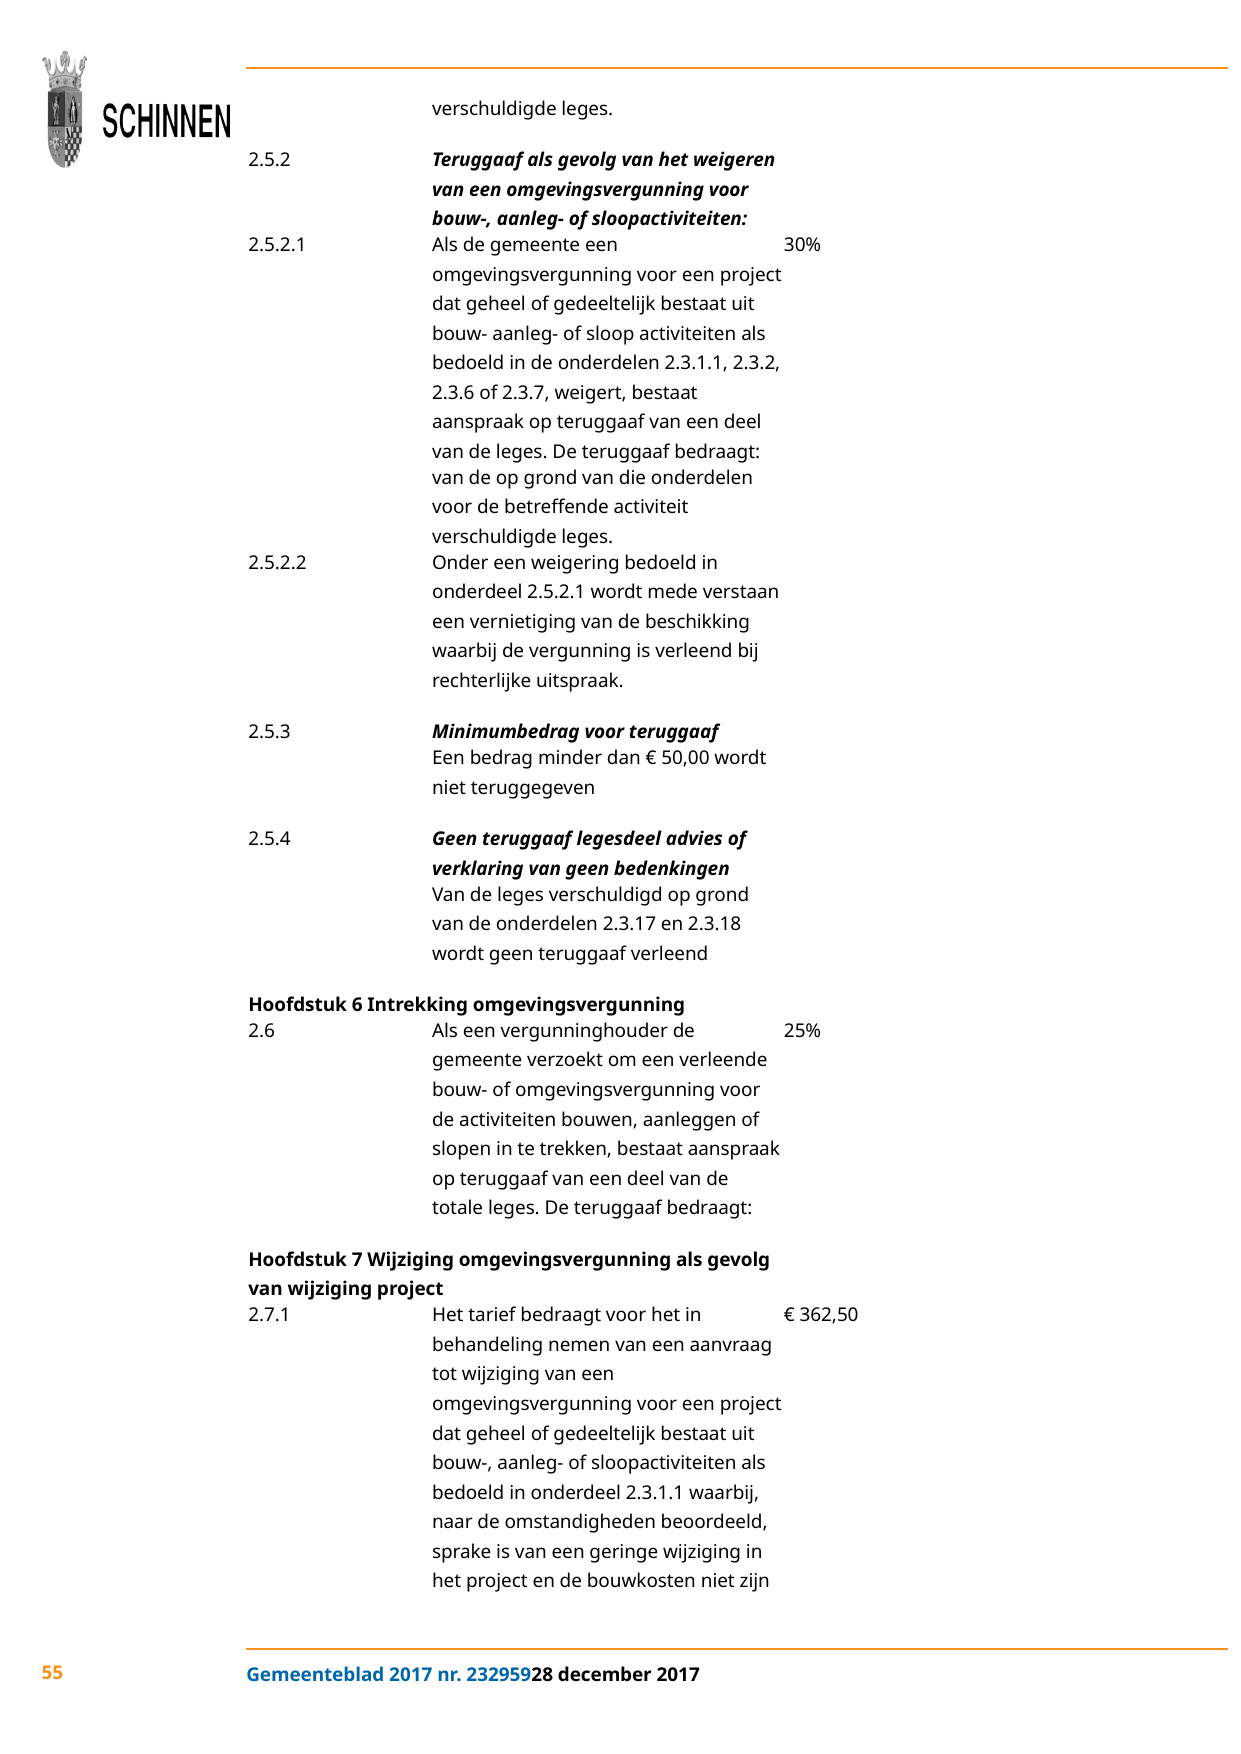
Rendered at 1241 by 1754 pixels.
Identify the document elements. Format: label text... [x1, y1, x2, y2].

table_cell [784, 966, 1152, 991]
picture [41, 47, 231, 172]
table_cell Hoofdstuk 6 Intrekking omgevingsvergunning [248, 991, 784, 1017]
table_cell [248, 744, 432, 800]
table_cell Geen teruggaaf legesdeel advies of verklaring van geen bedenkingen [432, 825, 784, 881]
table_cell [248, 800, 432, 825]
table_cell 2.5.4 [248, 825, 432, 881]
table_cell [784, 800, 1152, 825]
table_cell Hoofdstuk 7 Wijziging omgevingsvergunning als gevolg van wijziging project [248, 1246, 784, 1301]
table_cell [784, 464, 1152, 549]
table_cell [784, 825, 1152, 881]
table_cell [784, 719, 1152, 744]
table_cell 25% [784, 1017, 1152, 1220]
table_cell [784, 95, 1152, 121]
table_cell 2.5.2 [248, 146, 432, 231]
table_cell Het tarief bedraagt voor het in behandeling nemen van een aanvraag tot wijziging van een omgevingsvergunning voor een project dat geheel of gedeeltelijk bestaat uit bouw-, aanleg- of sloopactiviteiten als bedoeld in onderdeel 2.3.1.1 waarbij, naar de omstandigheden beoordeeld, sprake is van een geringe wijziging in het project en de bouwkosten niet zijn [432, 1301, 784, 1593]
table_cell [784, 881, 1152, 966]
table_cell [248, 693, 432, 719]
table_cell 2.6 [248, 1017, 432, 1220]
table_cell 2.5.3 [248, 719, 432, 744]
table_cell [784, 991, 1152, 1017]
table_cell [248, 966, 432, 991]
table_cell Onder een weigering bedoeld in onderdeel 2.5.2.1 wordt mede verstaan een vernietiging van de beschikking waarbij de vergunning is verleend bij rechterlijke uitspraak. [432, 549, 784, 693]
table_cell [432, 1220, 784, 1246]
table_cell verschuldigde leges. [432, 95, 784, 121]
table_cell [784, 121, 1152, 146]
table_cell [784, 1220, 1152, 1246]
table_cell [784, 1246, 1152, 1301]
table_cell [248, 464, 432, 549]
table_cell [432, 800, 784, 825]
table_cell [784, 693, 1152, 719]
table_cell Minimumbedrag voor teruggaaf [432, 719, 784, 744]
table_cell [432, 966, 784, 991]
table_cell [248, 121, 432, 146]
table_cell 2.7.1 [248, 1301, 432, 1593]
table_cell [248, 1220, 432, 1246]
table_cell 2.5.2.1 [248, 231, 432, 464]
table_cell € 362,50 [784, 1301, 1152, 1593]
table_cell [784, 146, 1152, 231]
table_cell 30% [784, 231, 1152, 464]
table_cell [432, 693, 784, 719]
table_cell Teruggaaf als gevolg van het weigeren van een omgevingsvergunning voor bouw-, aanleg- of sloopactiviteiten: [432, 146, 784, 231]
table_cell [432, 121, 784, 146]
table_cell Als een vergunninghouder de gemeente verzoekt om een verleende bouw- of omgevingsvergunning voor de activiteiten bouwen, aanleggen of slopen in te trekken, bestaat aanspraak op teruggaaf van een deel van de totale leges. De teruggaaf bedraagt: [432, 1017, 784, 1220]
table_cell [248, 881, 432, 966]
table_cell Als de gemeente een omgevingsvergunning voor een project dat geheel of gedeeltelijk bestaat uit bouw- aanleg- of sloop activiteiten als bedoeld in de onderdelen 2.3.1.1, 2.3.2, 2.3.6 of 2.3.7, weigert, bestaat aanspraak op teruggaaf van een deel van de leges. De teruggaaf bedraagt: [432, 231, 784, 464]
table_cell Van de leges verschuldigd op grond van de onderdelen 2.3.17 en 2.3.18 wordt geen teruggaaf verleend [432, 881, 784, 966]
table_cell [248, 95, 432, 121]
table_cell [784, 549, 1152, 693]
table_cell Een bedrag minder dan € 50,00 wordt niet teruggegeven [432, 744, 784, 800]
table_cell 2.5.2.2 [248, 549, 432, 693]
table_cell van de op grond van die onderdelen voor de betreffende activiteit verschuldigde leges. [432, 464, 784, 549]
table_cell [784, 744, 1152, 800]
